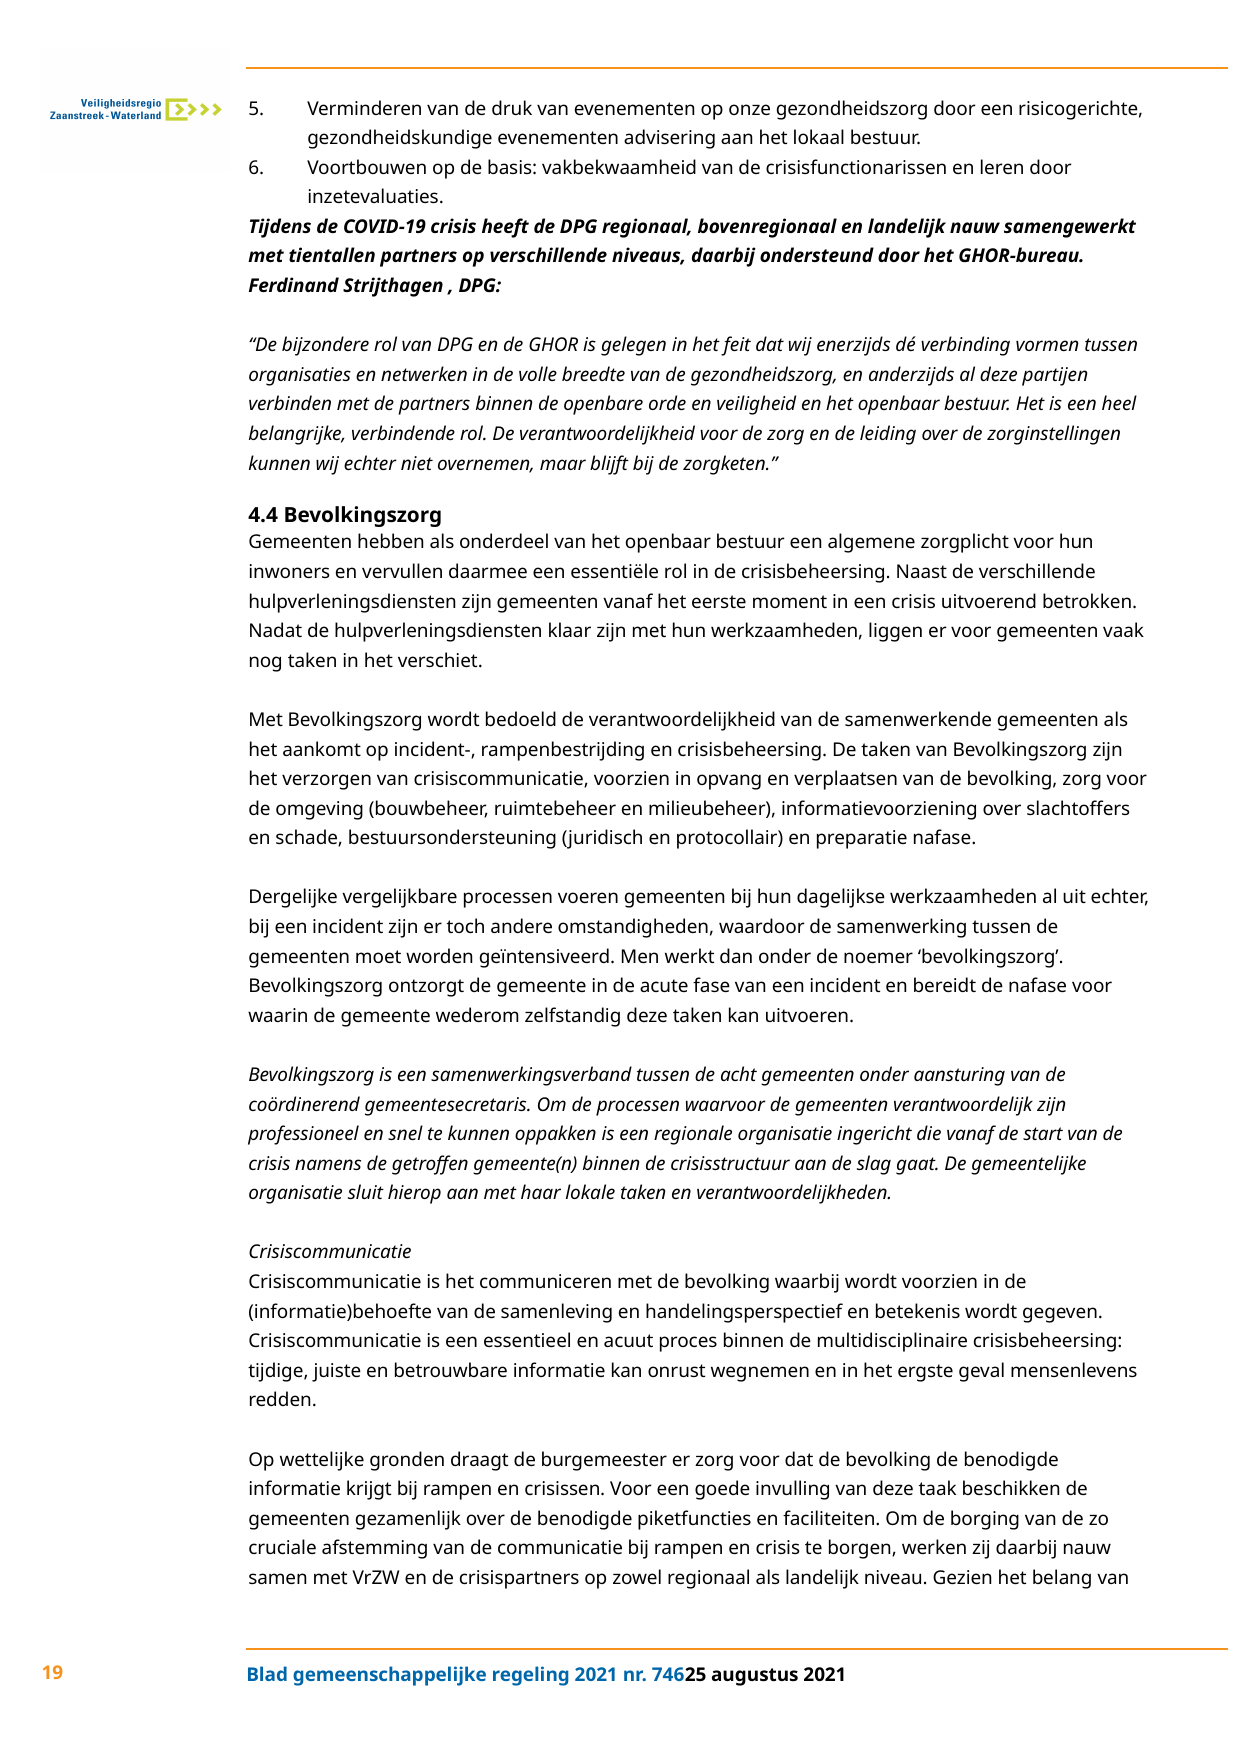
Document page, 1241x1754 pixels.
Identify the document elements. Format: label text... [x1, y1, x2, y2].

text “De bijzondere rol van DPG en de GHOR is gelegen in het feit dat wij enerzijds dé verbinding vormen tussen organisaties en netwerken in de volle breedte van de gezondheidszorg, en anderzijds al deze partijen verbinden met de partners binnen de openbare orde en veiligheid en het openbaar bestuur. Het is een heel belangrijke, verbindende rol. De verantwoordelijkheid voor de zorg en de leiding over de zorginstellingen kunnen wij echter niet overnemen, maar blijft bij de zorgketen.” [248, 331, 1152, 476]
text Op wettelijke gronden draagt de burgemeester er zorg voor dat de bevolking de benodigde informatie krijgt bij rampen en crisissen. Voor een goede invulling van deze taak beschikken de gemeenten gezamenlijk over de benodigde piketfuncties en faciliteiten. Om de borging van de zo cruciale afstemming van de communicatie bij rampen en crisis te borgen, werken zij daarbij nauw samen met VrZW en de crisispartners op zowel regionaal als landelijk niveau. Gezien het belang van [248, 1446, 1152, 1590]
text 4.4 Bevolkingszorg [248, 500, 1152, 529]
text Crisiscommunicatie [248, 1239, 1152, 1264]
list Verminderen van de druk van evenementen op onze gezondheidszorg door een risicogerichte, gezondheidskundige evenementen advisering aan het lokaal bestuur. [248, 95, 1152, 150]
list Voortbouwen op de basis: vakbekwaamheid van de crisisfunctionarissen en leren door inzetevaluaties. [248, 154, 1152, 209]
picture [41, 47, 231, 172]
text Met Bevolkingszorg wordt bedoeld de verantwoordelijkheid van de samenwerkende gemeenten als het aankomt op incident-, rampenbestrijding en crisisbeheersing. De taken van Bevolkingszorg zijn het verzorgen van crisiscommunicatie, voorzien in opvang en verplaatsen van de bevolking, zorg voor de omgeving (bouwbeheer, ruimtebeheer en milieubeheer), informatievoorziening over slachtoffers en schade, bestuursondersteuning (juridisch en protocollair) en preparatie nafase. [248, 706, 1152, 850]
text Gemeenten hebben als onderdeel van het openbaar bestuur een algemene zorgplicht voor hun inwoners en vervullen daarmee een essentiële rol in de crisisbeheersing. Naast de verschillende hulpverleningsdiensten zijn gemeenten vanaf het eerste moment in een crisis uitvoerend betrokken. Nadat de hulpverleningsdiensten klaar zijn met hun werkzaamheden, liggen er voor gemeenten vaak nog taken in het verschiet. [248, 529, 1152, 673]
text Bevolkingszorg is een samenwerkingsverband tussen de acht gemeenten onder aansturing van de coördinerend gemeentesecretaris. Om de processen waarvoor de gemeenten verantwoordelijk zijn professioneel en snel te kunnen oppakken is een regionale organisatie ingericht die vanaf de start van de crisis namens de getroffen gemeente(n) binnen de crisisstructuur aan de slag gaat. De gemeentelijke organisatie sluit hierop aan met haar lokale taken en verantwoordelijkheden. [248, 1061, 1152, 1205]
text Tijdens de COVID-19 crisis heeft de DPG regionaal, bovenregionaal en landelijk nauw samengewerkt met tientallen partners op verschillende niveaus, daarbij ondersteund door het GHOR-bureau. Ferdinand Strijthagen , DPG: [248, 213, 1152, 298]
text Dergelijke vergelijkbare processen voeren gemeenten bij hun dagelijkse werkzaamheden al uit echter, bij een incident zijn er toch andere omstandigheden, waardoor de samenwerking tussen de gemeenten moet worden geïntensiveerd. Men werkt dan onder de noemer ‘bevolkingszorg’. Bevolkingszorg ontzorgt de gemeente in de acute fase van een incident en bereidt de nafase voor waarin de gemeente wederom zelfstandig deze taken kan uitvoeren. [248, 884, 1152, 1028]
text Crisiscommunicatie is het communiceren met de bevolking waarbij wordt voorzien in de (informatie)behoefte van de samenleving en handelingsperspectief en betekenis wordt gegeven. Crisiscommunicatie is een essentieel en acuut proces binnen de multidisciplinaire crisisbeheersing: tijdige, juiste en betrouwbare informatie kan onrust wegnemen en in het ergste geval mensenlevens redden. [248, 1268, 1152, 1412]
